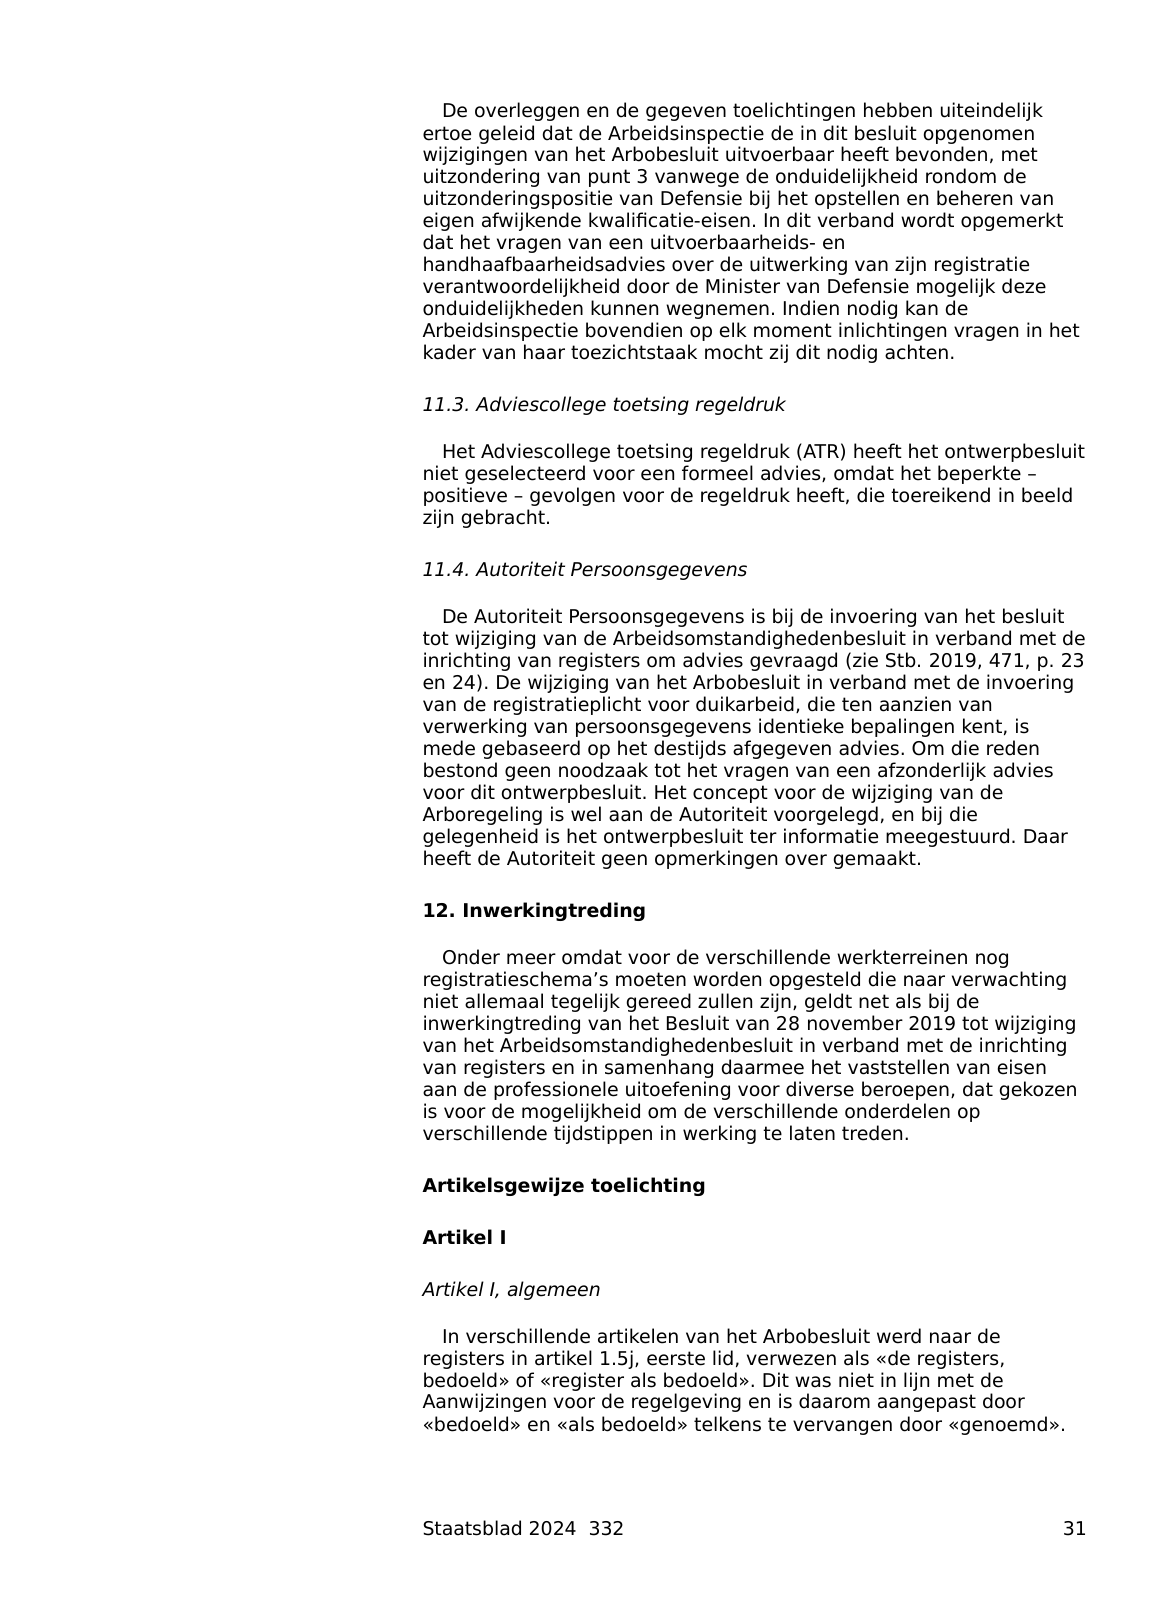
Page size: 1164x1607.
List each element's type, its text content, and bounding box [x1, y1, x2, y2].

subtitle Artikel I, algemeen [422, 1278, 1087, 1301]
subtitle 11.3. Adviescollege toetsing regeldruk [422, 394, 1087, 416]
text In verschillende artikelen van het Arbobesluit werd naar de registers in artikel 1.5j, eerste lid, verwezen als «de registers, bedoeld» of «register als bedoeld». Dit was niet in lijn met de Aanwijzingen voor de regelgeving en is daarom aangepast door «bedoeld» en «als bedoeld» telkens te vervangen door «genoemd». [422, 1326, 1087, 1435]
text Onder meer omdat voor de verschillende werkterreinen nog registratieschema’s moeten worden opgesteld die naar verwachting niet allemaal tegelijk gereed zullen zijn, geldt net als bij de inwerkingtreding van het Besluit van 28 november 2019 tot wijziging van het Arbeidsomstandighedenbesluit in verband met de inrichting van registers en in samenhang daarmee het vaststellen van eisen aan de professionele uitoefening voor diverse beroepen, dat gekozen is voor de mogelijkheid om de verschillende onderdelen op verschillende tijdstippen in werking te laten treden. [422, 947, 1087, 1144]
text De overleggen en de gegeven toelichtingen hebben uiteindelijk ertoe geleid dat de Arbeidsinspectie de in dit besluit opgenomen wijzigingen van het Arbobesluit uitvoerbaar heeft bevonden, met uitzondering van punt 3 vanwege de onduidelijkheid rondom de uitzonderingspositie van Defensie bij het opstellen en beheren van eigen afwijkende kwalificatie-eisen. In dit verband wordt opgemerkt dat het vragen van een uitvoerbaarheids- en handhaafbaarheidsadvies over de uitwerking van zijn registratie verantwoordelijkheid door de Minister van Defensie mogelijk deze onduidelijkheden kunnen wegnemen. Indien nodig kan de Arbeidsinspectie bovendien op elk moment inlichtingen vragen in het kader van haar toezichtstaak mocht zij dit nodig achten. [422, 100, 1087, 364]
text De Autoriteit Persoonsgegevens is bij de invoering van het besluit tot wijziging van de Arbeidsomstandighedenbesluit in verband met de inrichting van registers om advies gevraagd (zie Stb. 2019, 471, p. 23 en 24). De wijziging van het Arbobesluit in verband met de invoering van de registratieplicht voor duikarbeid, die ten aanzien van verwerking van persoonsgegevens identieke bepalingen kent, is mede gebaseerd op het destijds afgegeven advies. Om die reden bestond geen noodzaak tot het vragen van een afzonderlijk advies voor dit ontwerpbesluit. Het concept voor de wijziging van de Arboregeling is wel aan de Autoriteit voorgelegd, en bij die gelegenheid is het ontwerpbesluit ter informatie meegestuurd. Daar heeft de Autoriteit geen opmerkingen over gemaakt. [422, 606, 1087, 870]
text Het Adviescollege toetsing regeldruk (ATR) heeft het ontwerpbesluit niet geselecteerd voor een formeel advies, omdat het beperkte – positieve – gevolgen voor de regeldruk heeft, die toereikend in beeld zijn gebracht. [422, 441, 1087, 529]
subtitle Artikel I [422, 1227, 1087, 1248]
subtitle Artikelsgewijze toelichting [422, 1174, 1087, 1197]
subtitle 12. Inwerkingtreding [422, 900, 1087, 922]
subtitle 11.4. Autoriteit Persoonsgegevens [422, 559, 1087, 581]
